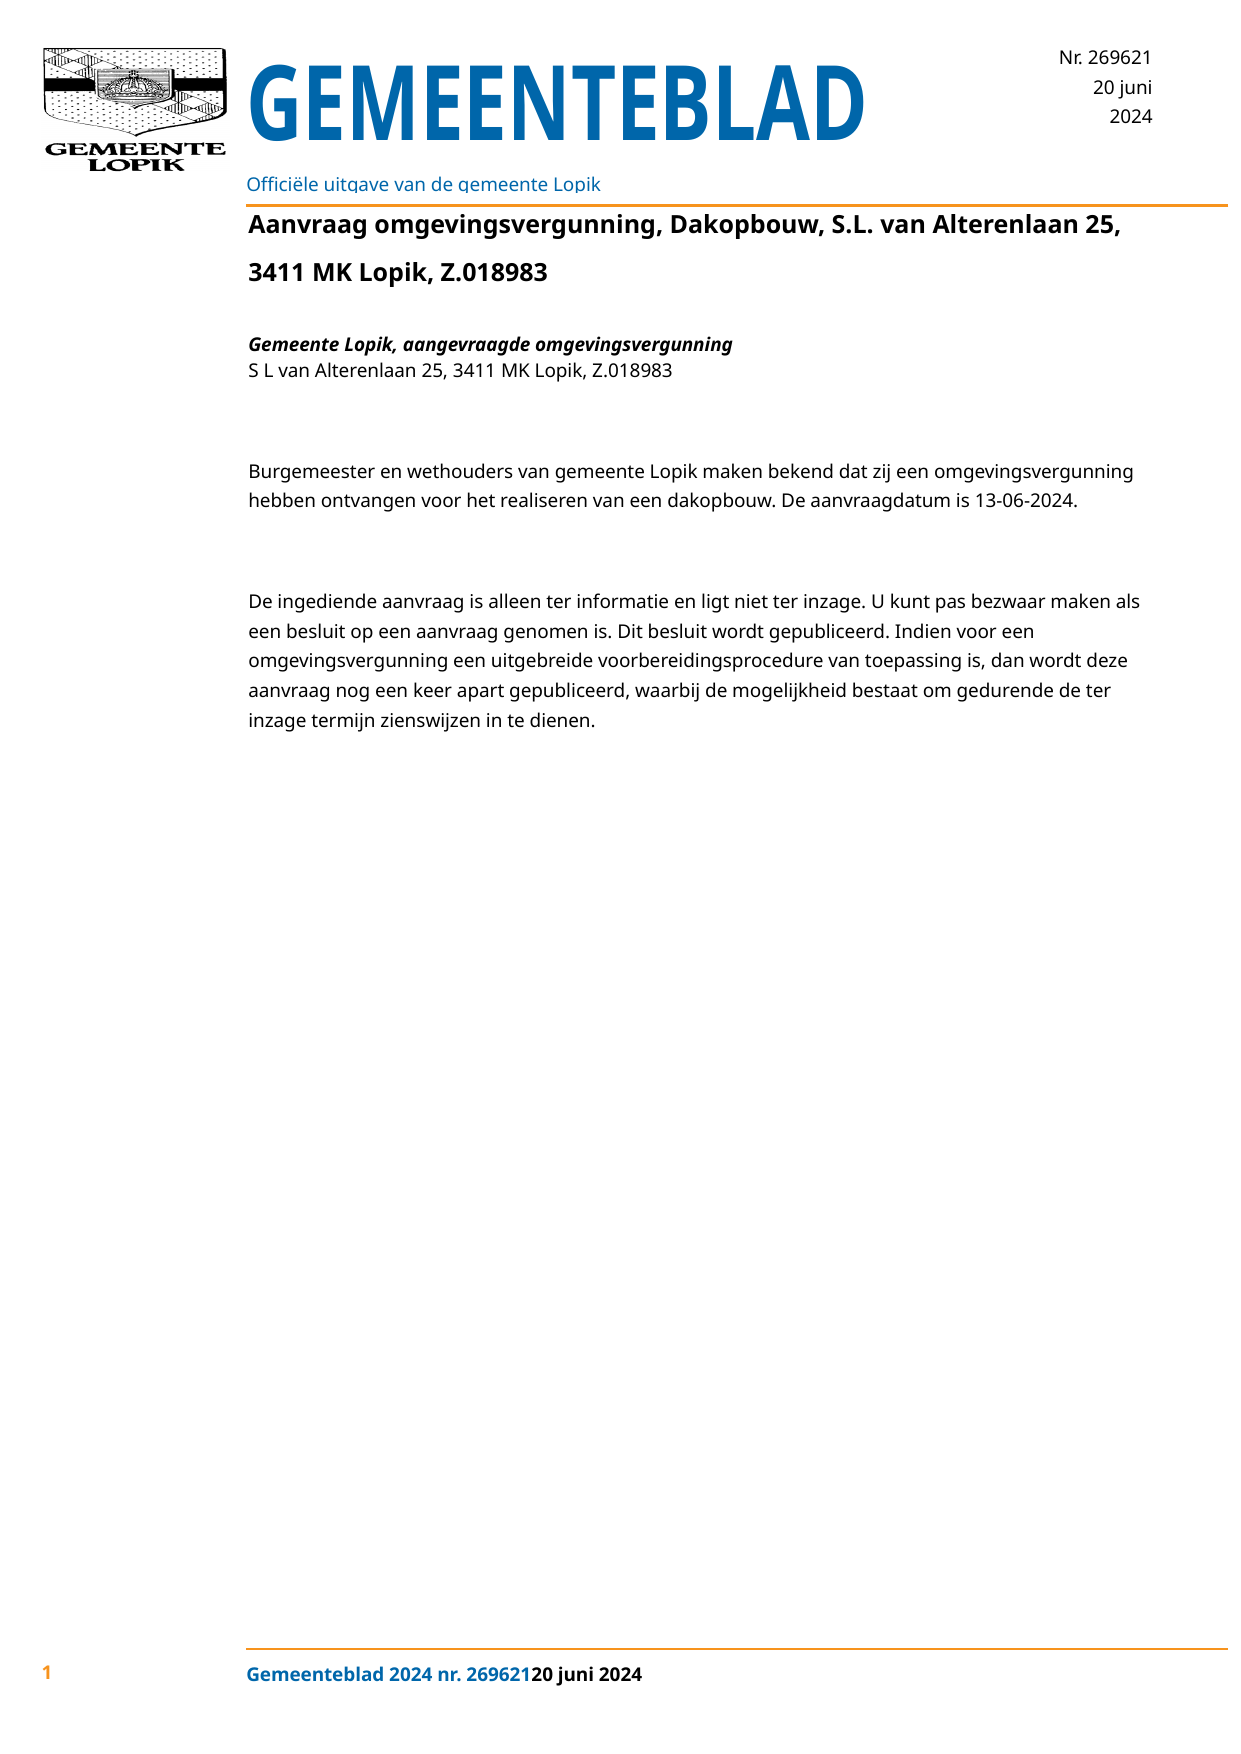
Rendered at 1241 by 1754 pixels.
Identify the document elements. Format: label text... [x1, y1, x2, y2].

text Aanvraag omgevingsvergunning, Dakopbouw, S.L. van Alterenlaan 25, 3411 MK Lopik, Z.018983 [248, 207, 1152, 288]
text S L van Alterenlaan 25, 3411 MK Lopik, Z.018983 [248, 357, 1152, 383]
text De ingediende aanvraag is alleen ter informatie en ligt niet ter inzage. U kunt pas bezwaar maken als een besluit op een aanvraag genomen is. Dit besluit wordt gepubliceerd. Indien voor een omgevingsvergunning een uitgebreide voorbereidingsprocedure van toepassing is, dan wordt deze aanvraag nog een keer apart gepubliceerd, waarbij de mogelijkheid bestaat om gedurende de ter inzage termijn zienswijzen in te dienen. [248, 588, 1152, 732]
text Gemeente Lopik, aangevraagde omgevingsvergunning [248, 331, 1152, 357]
text Burgemeester en wethouders van gemeente Lopik maken bekend dat zij een omgevingsvergunning hebben ontvangen voor het realiseren van een dakopbouw. De aanvraagdatum is 13-06-2024. [248, 458, 1152, 513]
picture [41, 47, 231, 172]
